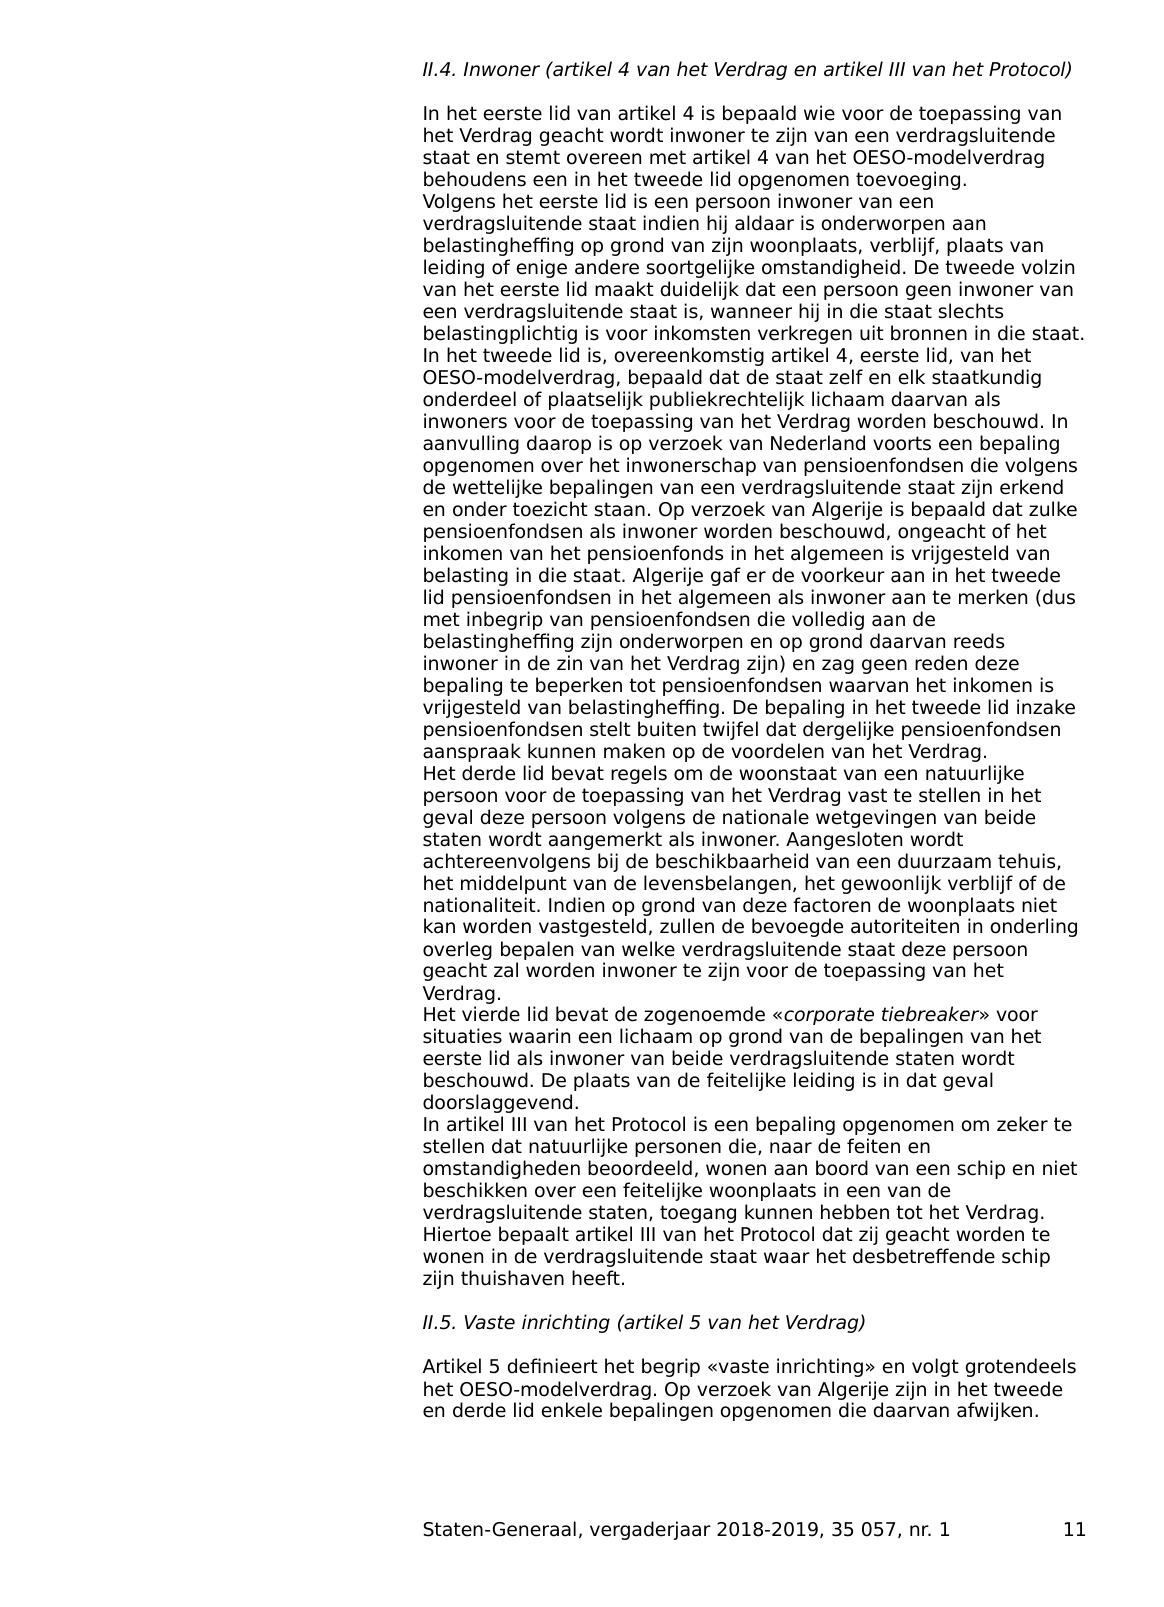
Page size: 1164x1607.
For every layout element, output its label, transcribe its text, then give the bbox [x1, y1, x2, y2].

text In het eerste lid van artikel 4 is bepaald wie voor de toepassing van het Verdrag geacht wordt inwoner te zijn van een verdragsluitende staat en stemt overeen met artikel 4 van het OESO-modelverdrag behoudens een in het tweede lid opgenomen toevoeging. [422, 103, 1087, 191]
subtitle II.5. Vaste inrichting (artikel 5 van het Verdrag) [422, 1312, 1087, 1334]
text In het tweede lid is, overeenkomstig artikel 4, eerste lid, van het OESO-modelverdrag, bepaald dat de staat zelf en elk staatkundig onderdeel of plaatselijk publiekrechtelijk lichaam daarvan als inwoners voor de toepassing van het Verdrag worden beschouwd. In aanvulling daarop is op verzoek van Nederland voorts een bepaling opgenomen over het inwonerschap van pensioenfondsen die volgens de wettelijke bepalingen van een verdragsluitende staat zijn erkend en onder toezicht staan. Op verzoek van Algerije is bepaald dat zulke pensioenfondsen als inwoner worden beschouwd, ongeacht of het inkomen van het pensioenfonds in het algemeen is vrijgesteld van belasting in die staat. Algerije gaf er de voorkeur aan in het tweede lid pensioenfondsen in het algemeen als inwoner aan te merken (dus met inbegrip van pensioenfondsen die volledig aan de belastingheffing zijn onderworpen en op grond daarvan reeds inwoner in de zin van het Verdrag zijn) en zag geen reden deze bepaling te beperken tot pensioenfondsen waarvan het inkomen is vrijgesteld van belastingheffing. De bepaling in het tweede lid inzake pensioenfondsen stelt buiten twijfel dat dergelijke pensioenfondsen aanspraak kunnen maken op de voordelen van het Verdrag. [422, 345, 1087, 763]
subtitle II.4. Inwoner (artikel 4 van het Verdrag en artikel III van het Protocol) [422, 59, 1087, 81]
text In artikel III van het Protocol is een bepaling opgenomen om zeker te stellen dat natuurlijke personen die, naar de feiten en omstandigheden beoordeeld, wonen aan boord van een schip en niet beschikken over een feitelijke woonplaats in een van de verdragsluitende staten, toegang kunnen hebben tot het Verdrag. Hiertoe bepaalt artikel III van het Protocol dat zij geacht worden te wonen in de verdragsluitende staat waar het desbetreffende schip zijn thuishaven heeft. [422, 1114, 1087, 1290]
text Volgens het eerste lid is een persoon inwoner van een verdragsluitende staat indien hij aldaar is onderworpen aan belastingheffing op grond van zijn woonplaats, verblijf, plaats van leiding of enige andere soortgelijke omstandigheid. De tweede volzin van het eerste lid maakt duidelijk dat een persoon geen inwoner van een verdragsluitende staat is, wanneer hij in die staat slechts belastingplichtig is voor inkomsten verkregen uit bronnen in die staat. [422, 191, 1087, 345]
text Het derde lid bevat regels om de woonstaat van een natuurlijke persoon voor de toepassing van het Verdrag vast te stellen in het geval deze persoon volgens de nationale wetgevingen van beide staten wordt aangemerkt als inwoner. Aangesloten wordt achtereenvolgens bij de beschikbaarheid van een duurzaam tehuis, het middelpunt van de levensbelangen, het gewoonlijk verblijf of de nationaliteit. Indien op grond van deze factoren de woonplaats niet kan worden vastgesteld, zullen de bevoegde autoriteiten in onderling overleg bepalen van welke verdragsluitende staat deze persoon geacht zal worden inwoner te zijn voor de toepassing van het Verdrag. [422, 763, 1087, 1004]
text Het vierde lid bevat de zogenoemde «corporate tiebreaker» voor situaties waarin een lichaam op grond van de bepalingen van het eerste lid als inwoner van beide verdragsluitende staten wordt beschouwd. De plaats van de feitelijke leiding is in dat geval doorslaggevend. [422, 1004, 1087, 1114]
text Artikel 5 definieert het begrip «vaste inrichting» en volgt grotendeels het OESO-modelverdrag. Op verzoek van Algerije zijn in het tweede en derde lid enkele bepalingen opgenomen die daarvan afwijken. [422, 1356, 1087, 1422]
